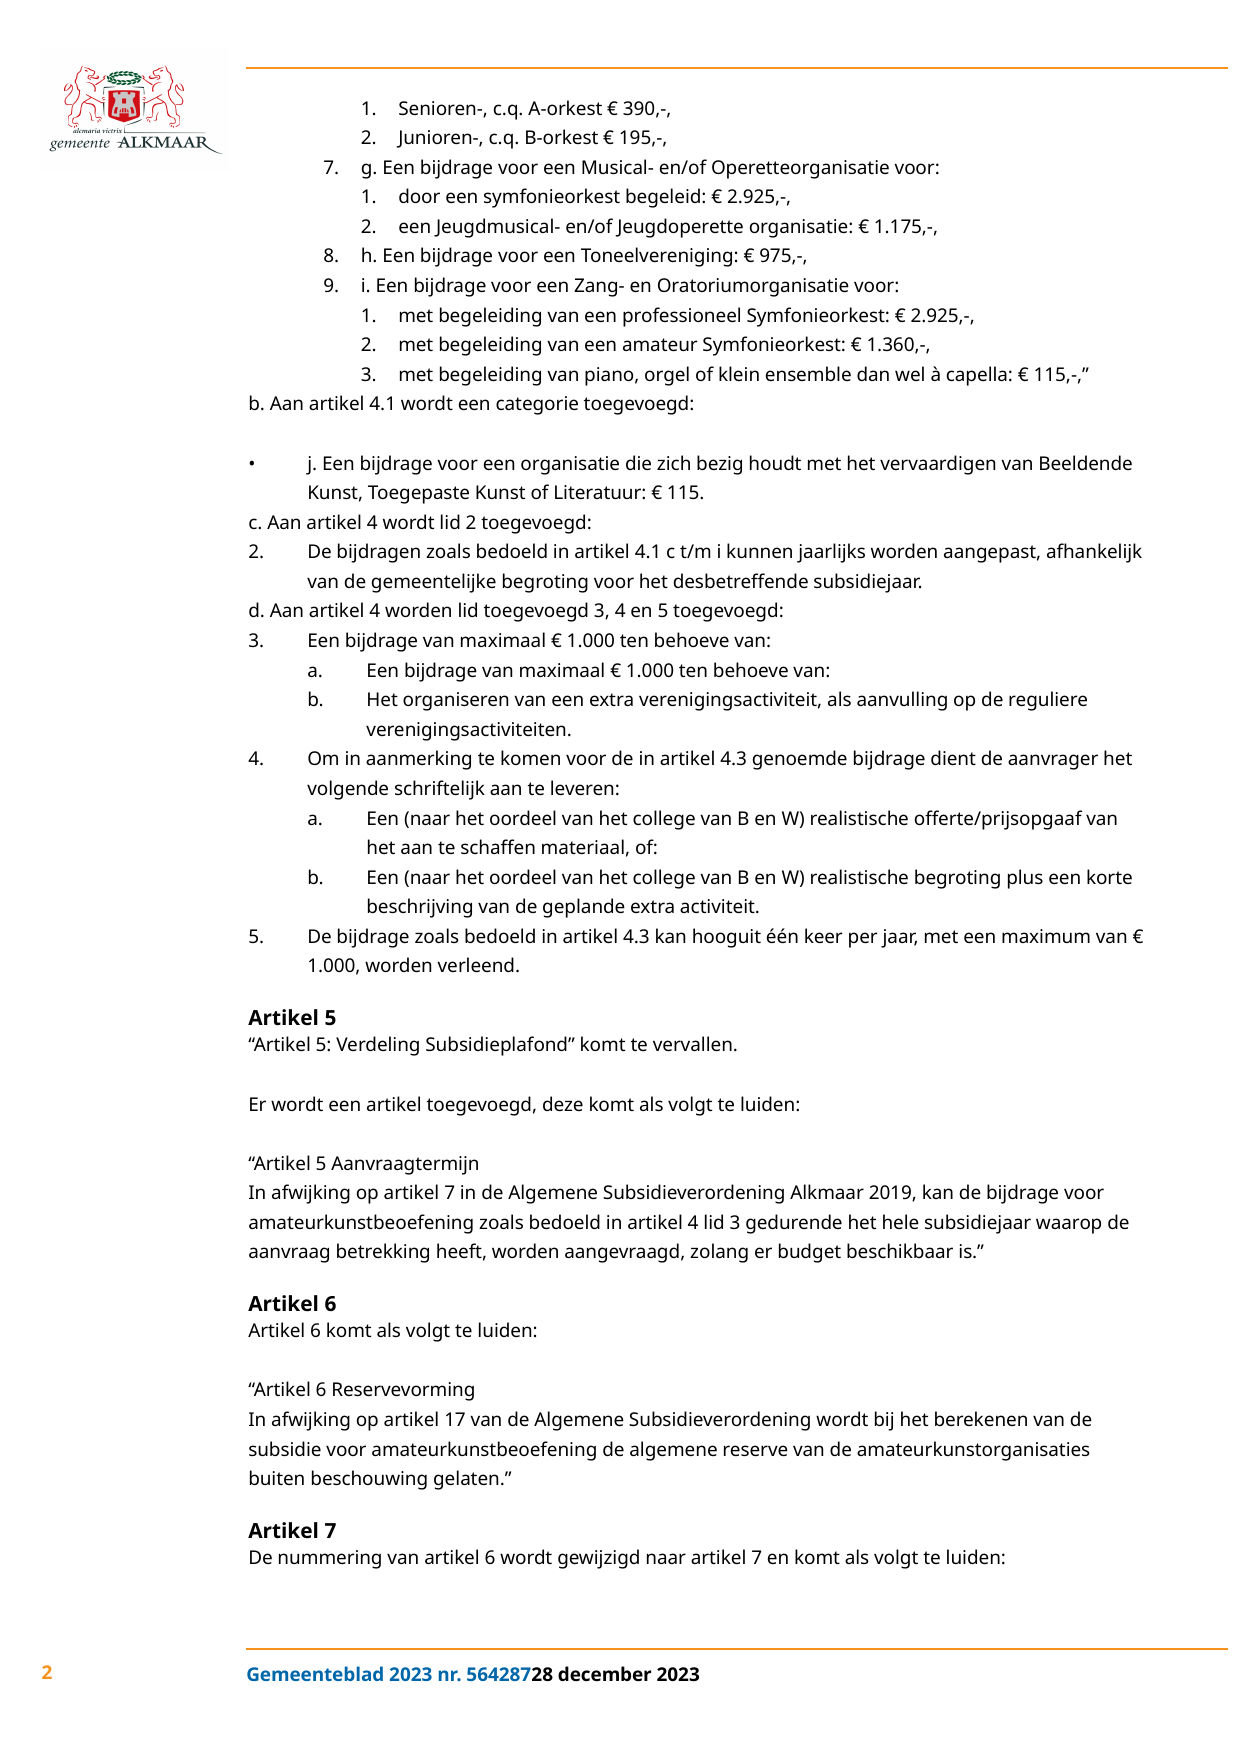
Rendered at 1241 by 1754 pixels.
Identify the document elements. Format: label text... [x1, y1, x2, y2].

list Een (naar het oordeel van het college van B en W) realistische offerte/prijsopgaaf van het aan te schaffen materiaal, of: [307, 805, 1152, 860]
list Een (naar het oordeel van het college van B en W) realistische begroting plus een korte beschrijving van de geplande extra activiteit. [307, 864, 1152, 919]
list met begeleiding van een amateur Symfonieorkest: € 1.360,-, [361, 331, 1152, 357]
text Artikel 5 [248, 1003, 1152, 1032]
list Senioren-, c.q. A-orkest € 390,-, [361, 95, 1152, 121]
text De nummering van artikel 6 wordt gewijzigd naar artikel 7 en komt als volgt te luiden: [248, 1544, 1152, 1570]
text Er wordt een artikel toegevoegd, deze komt als volgt te luiden: [248, 1091, 1152, 1116]
text “Artikel 6 Reservevorming [248, 1377, 1152, 1402]
list i. Een bijdrage voor een Zang- en Oratoriumorganisatie voor: [323, 272, 1152, 298]
list De bijdragen zoals bedoeld in artikel 4.1 c t/m i kunnen jaarlijks worden aangepast, afhankelijk van de gemeentelijke begroting voor het desbetreffende subsidiejaar. [248, 538, 1152, 594]
list door een symfonieorkest begeleid: € 2.925,-, [361, 183, 1152, 209]
list Om in aanmerking te komen voor de in artikel 4.3 genoemde bijdrage dient de aanvrager het volgende schriftelijk aan te leveren: [248, 746, 1152, 801]
list j. Een bijdrage voor een organisatie die zich bezig houdt met het vervaardigen van Beeldende Kunst, Toegepaste Kunst of Literatuur: € 115. [248, 450, 1152, 505]
list een Jeugdmusical- en/of Jeugdoperette organisatie: € 1.175,-, [361, 213, 1152, 239]
text In afwijking op artikel 7 in de Algemene Subsidieverordening Alkmaar 2019, kan de bijdrage voor amateurkunstbeoefening zoals bedoeld in artikel 4 lid 3 gedurende het hele subsidiejaar waarop de aanvraag betrekking heeft, worden aangevraagd, zolang er budget beschikbaar is.” [248, 1179, 1152, 1264]
list Junioren-, c.q. B-orkest € 195,-, [361, 124, 1152, 150]
list Een bijdrage van maximaal € 1.000 ten behoeve van: [248, 627, 1152, 653]
picture [41, 47, 231, 172]
text Artikel 6 komt als volgt te luiden: [248, 1317, 1152, 1343]
list g. Een bijdrage voor een Musical- en/of Operetteorganisatie voor: [323, 154, 1152, 180]
text c. Aan artikel 4 wordt lid 2 toegevoegd: [248, 509, 1152, 535]
text d. Aan artikel 4 worden lid toegevoegd 3, 4 en 5 toegevoegd: [248, 598, 1152, 623]
list met begeleiding van een professioneel Symfonieorkest: € 2.925,-, [361, 302, 1152, 328]
list Het organiseren van een extra verenigingsactiviteit, als aanvulling op de reguliere verenigingsactiviteiten. [307, 686, 1152, 742]
list met begeleiding van piano, orgel of klein ensemble dan wel à capella: € 115,-,” [361, 361, 1152, 387]
text Artikel 6 [248, 1289, 1152, 1317]
list Een bijdrage van maximaal € 1.000 ten behoeve van: [307, 657, 1152, 683]
text “Artikel 5: Verdeling Subsidieplafond” komt te vervallen. [248, 1032, 1152, 1057]
list h. Een bijdrage voor een Toneelvereniging: € 975,-, [323, 243, 1152, 268]
text b. Aan artikel 4.1 wordt een categorie toegevoegd: [248, 391, 1152, 416]
text Artikel 7 [248, 1516, 1152, 1544]
list De bijdrage zoals bedoeld in artikel 4.3 kan hooguit één keer per jaar, met een maximum van € 1.000, worden verleend. [248, 923, 1152, 978]
text In afwijking op artikel 17 van de Algemene Subsidieverordening wordt bij het berekenen van de subsidie voor amateurkunstbeoefening de algemene reserve van de amateurkunstorganisaties buiten beschouwing gelaten.” [248, 1406, 1152, 1491]
text “Artikel 5 Aanvraagtermijn [248, 1150, 1152, 1176]
